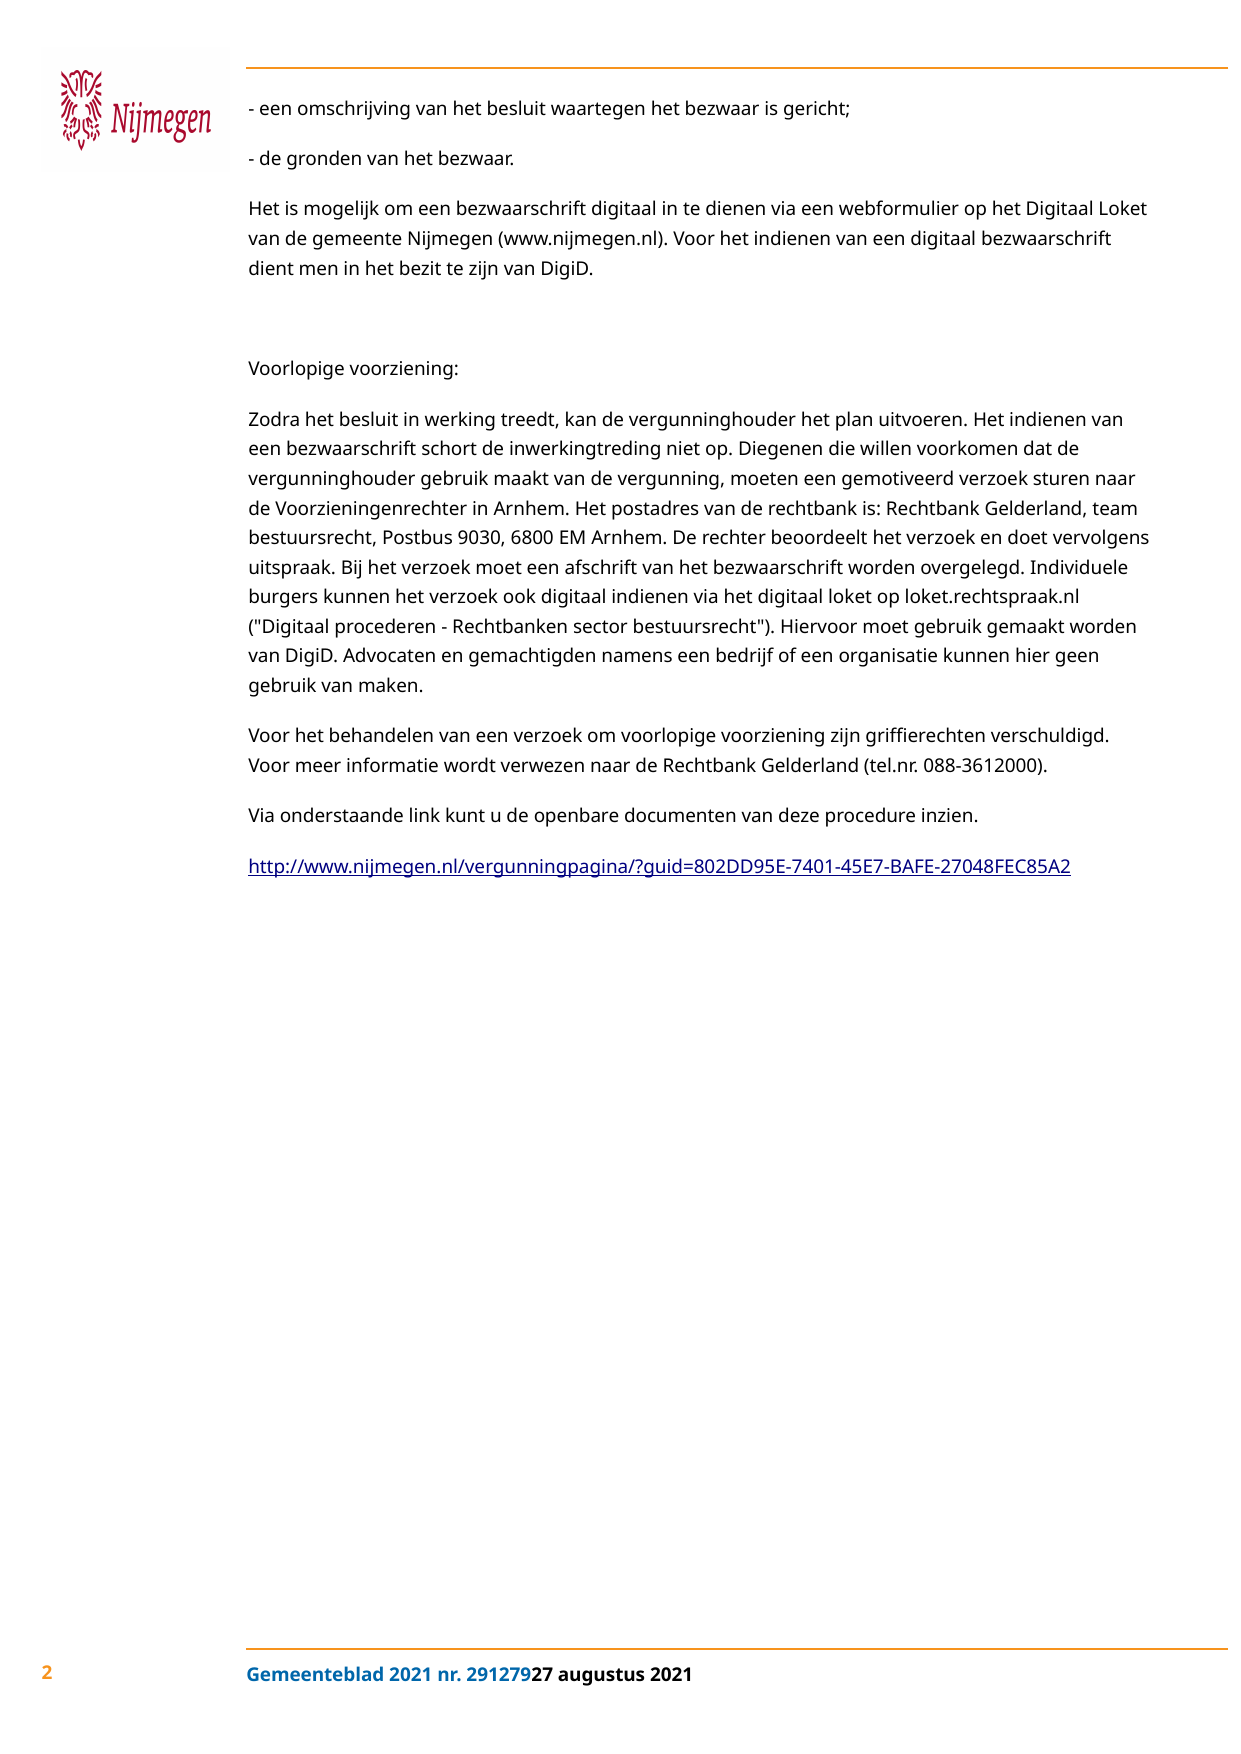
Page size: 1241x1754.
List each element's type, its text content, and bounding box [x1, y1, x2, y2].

text Het is mogelijk om een bezwaarschrift digitaal in te dienen via een webformulier op het Digitaal Loket van de gemeente Nijmegen (www.nijmegen.nl). Voor het indienen van een digitaal bezwaarschrift dient men in het bezit te zijn van DigiD. [248, 196, 1152, 281]
text Via onderstaande link kunt u de openbare documenten van deze procedure inzien. [248, 803, 1152, 828]
text - een omschrijving van het besluit waartegen het bezwaar is gericht; [248, 95, 1152, 121]
text http://www.nijmegen.nl/vergunningpagina/?guid=802DD95E-7401-45E7-BAFE-27048FEC85A2 [248, 853, 1152, 879]
picture [41, 47, 231, 172]
text - de gronden van het bezwaar. [248, 145, 1152, 171]
text Voorlopige voorziening: [248, 356, 1152, 381]
text Zodra het besluit in werking treedt, kan de vergunninghouder het plan uitvoeren. Het indienen van een bezwaarschrift schort de inwerkingtreding niet op. Diegenen die willen voorkomen dat de vergunninghouder gebruik maakt van de vergunning, moeten een gemotiveerd verzoek sturen naar de Voorzieningenrechter in Arnhem. Het postadres van de rechtbank is: Rechtbank Gelderland, team bestuursrecht, Postbus 9030, 6800 EM Arnhem. De rechter beoordeelt het verzoek en doet vervolgens uitspraak. Bij het verzoek moet een afschrift van het bezwaarschrift worden overgelegd. Individuele burgers kunnen het verzoek ook digitaal indienen via het digitaal loket op loket.rechtspraak.nl ("Digitaal procederen - Rechtbanken sector bestuursrecht"). Hiervoor moet gebruik gemaakt worden van DigiD. Advocaten en gemachtigden namens een bedrijf of een organisatie kunnen hier geen gebruik van maken. [248, 406, 1152, 698]
text Voor het behandelen van een verzoek om voorlopige voorziening zijn griffierechten verschuldigd. Voor meer informatie wordt verwezen naar de Rechtbank Gelderland (tel.nr. 088-3612000). [248, 723, 1152, 778]
